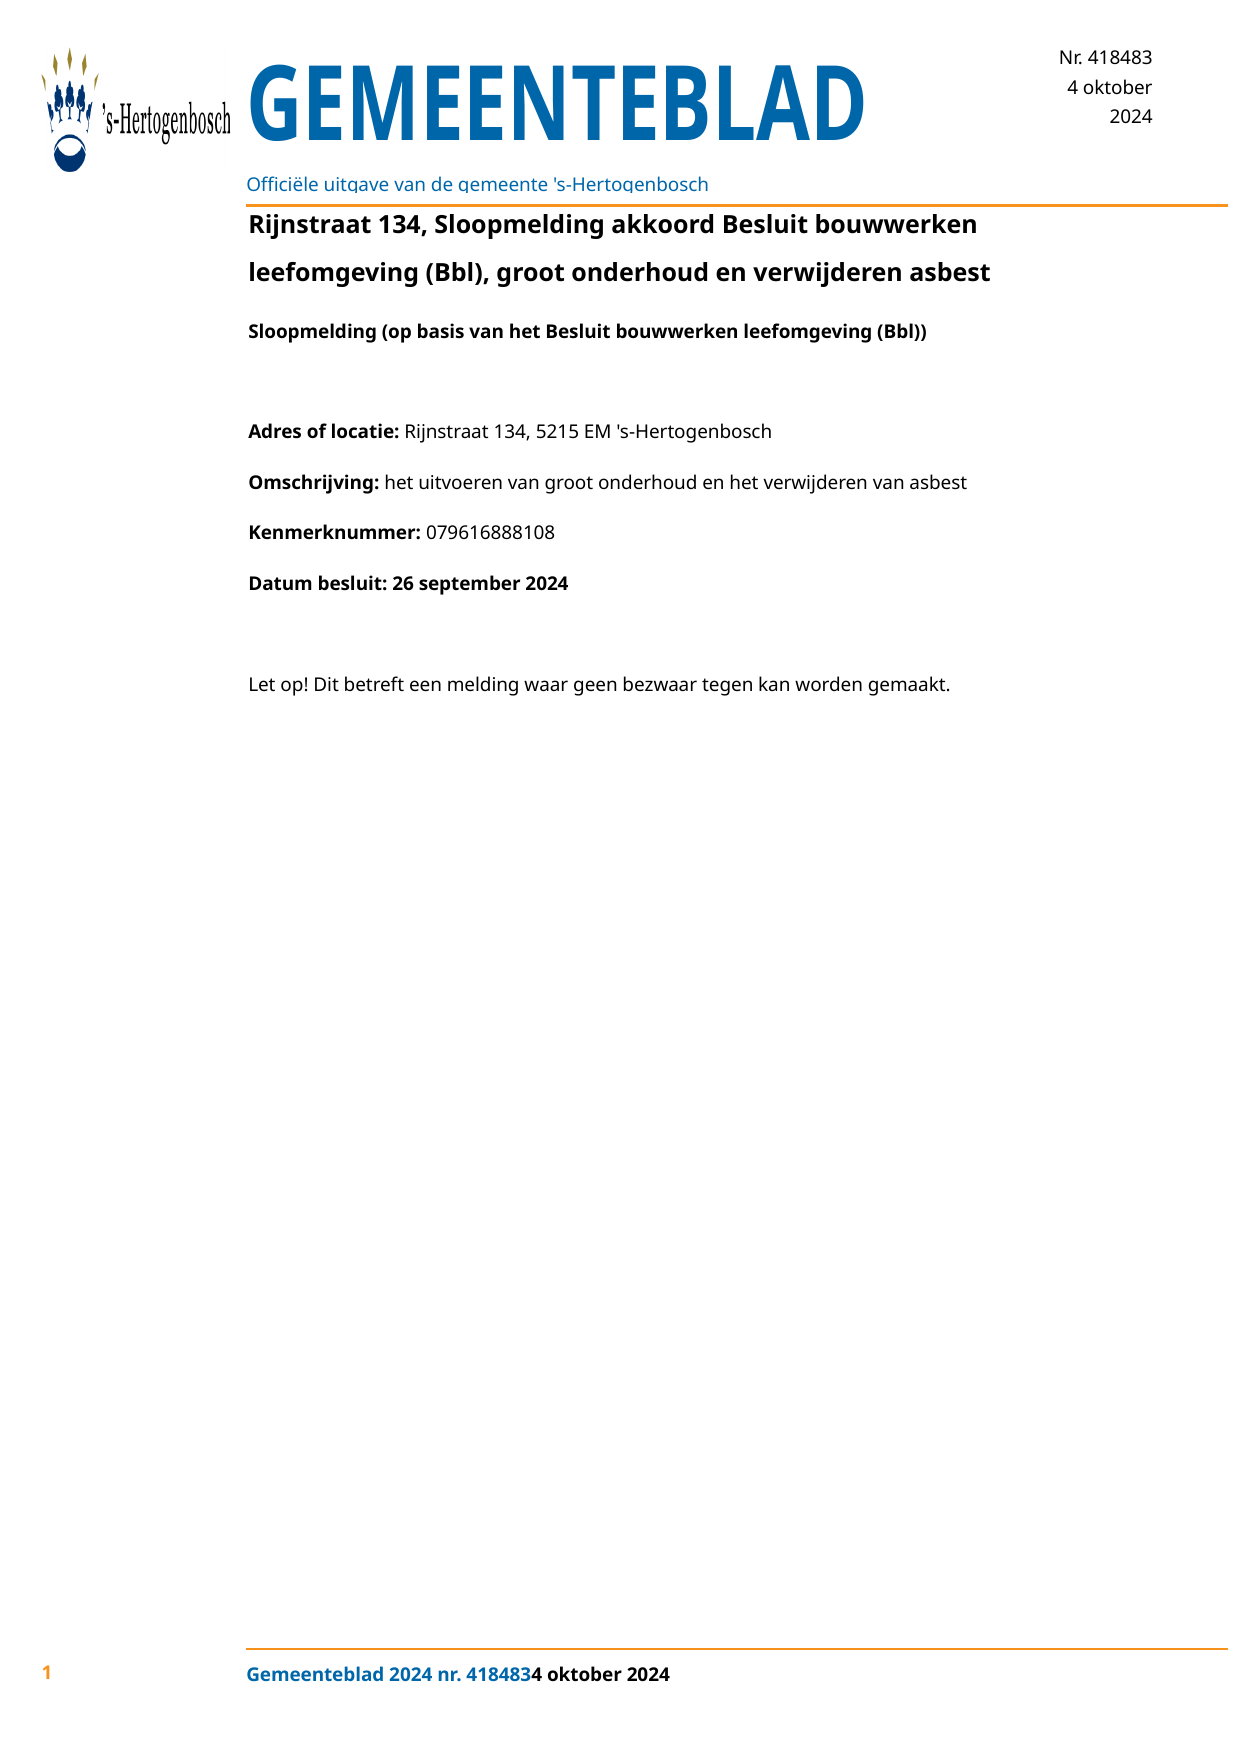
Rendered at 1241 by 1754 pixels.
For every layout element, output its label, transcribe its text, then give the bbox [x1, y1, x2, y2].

text Let op! Dit betreft een melding waar geen bezwaar tegen kan worden gemaakt. [248, 671, 1152, 697]
picture [41, 47, 231, 172]
text Sloopmelding (op basis van het Besluit bouwwerken leefomgeving (Bbl)) [248, 318, 1152, 344]
text Datum besluit: 26 september 2024 [248, 570, 1152, 596]
text Kenmerknummer: 079616888108 [248, 519, 1152, 545]
text Omschrijving: het uitvoeren van groot onderhoud en het verwijderen van asbest [248, 469, 1152, 495]
text Adres of locatie: Rijnstraat 134, 5215 EM 's-Hertogenbosch [248, 419, 1152, 444]
text Rijnstraat 134, Sloopmelding akkoord Besluit bouwwerken leefomgeving (Bbl), groot onderhoud en verwijderen asbest [248, 207, 1152, 288]
